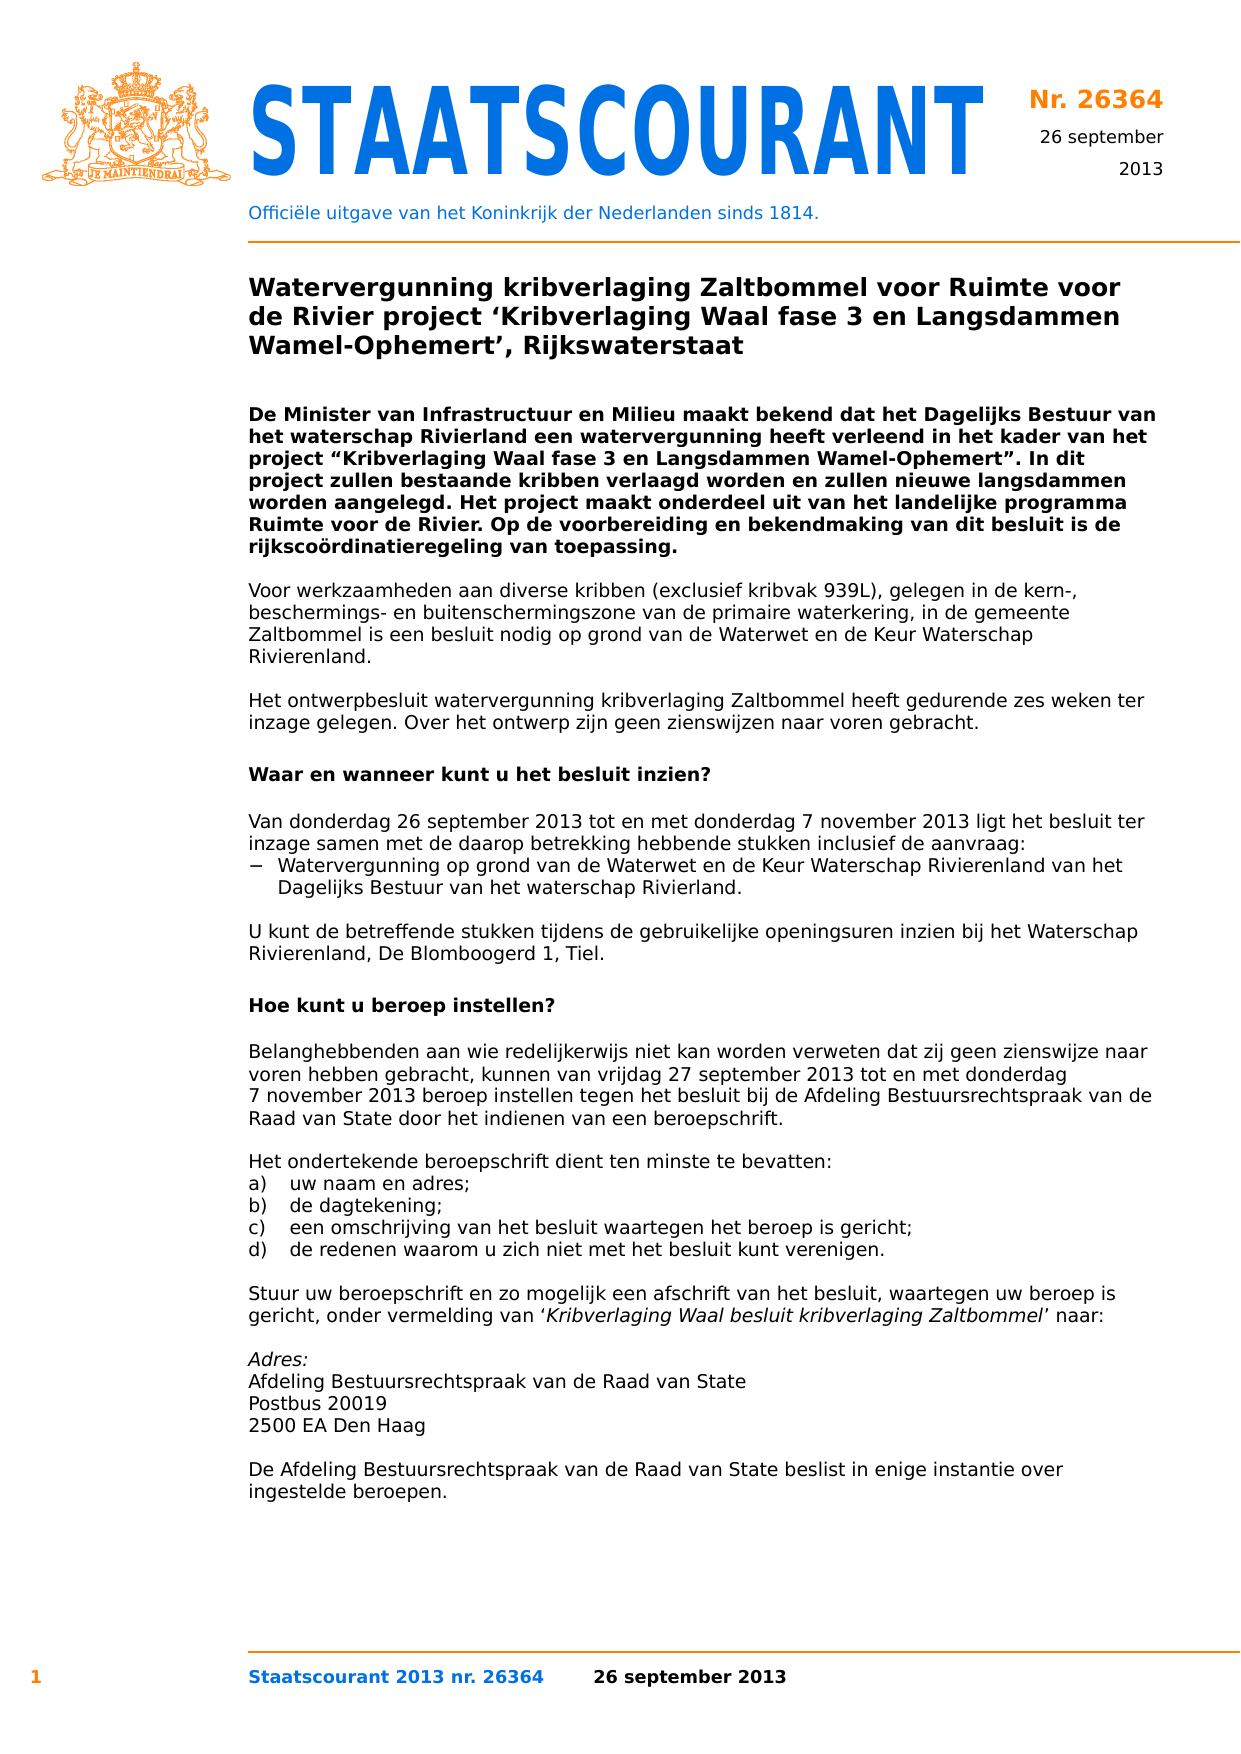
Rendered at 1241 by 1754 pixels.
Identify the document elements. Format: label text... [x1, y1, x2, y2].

table_cell 2013 [998, 153, 1240, 203]
table_header Nr. 26364 [998, 62, 1240, 121]
text b) de dagtekening; [248, 1195, 1163, 1217]
subtitle Hoe kunt u beroep instellen? [248, 994, 1163, 1016]
text Van donderdag 26 september 2013 tot en met donderdag 7 november 2013 ligt het besluit ter inzage samen met de daarop betrekking hebbende stukken inclusief de aanvraag: [248, 811, 1163, 855]
text De Minister van Infrastructuur en Milieu maakt bekend dat het Dagelijks Bestuur van het waterschap Rivierland een watervergunning heeft verleend in het kader van het project “Kribverlaging Waal fase 3 en Langsdammen Wamel-Ophemert”. In dit project zullen bestaande kribben verlaagd worden en zullen nieuwe langsdammen worden aangelegd. Het project maakt onderdeel uit van het landelijke programma Ruimte voor de Rivier. Op de voorbereiding en bekendmaking van dit besluit is de rijkscoördinatieregeling van toepassing. [248, 404, 1163, 558]
text Het ondertekende beroepschrift dient ten minste te bevatten: [248, 1151, 1163, 1173]
table_header STAATSCOURANT [248, 62, 998, 203]
text Adres: [248, 1349, 1163, 1371]
text Postbus 20019 [248, 1393, 1163, 1415]
subtitle Waar en wanneer kunt u het besluit inzien? [248, 764, 1163, 786]
text Het ontwerpbesluit watervergunning kribverlaging Zaltbommel heeft gedurende zes weken ter inzage gelegen. Over het ontwerp zijn geen zienswijzen naar voren gebracht. [248, 690, 1163, 734]
text c) een omschrijving van het besluit waartegen het beroep is gericht; [248, 1217, 1163, 1239]
text De Afdeling Bestuursrechtspraak van de Raad van State beslist in enige instantie over ingestelde beroepen. [248, 1459, 1163, 1503]
picture [41, 62, 231, 186]
text Afdeling Bestuursrechtspraak van de Raad van State [248, 1371, 1163, 1393]
table_cell Officiële uitgave van het Koninkrijk der Nederlanden sinds 1814. [248, 203, 1240, 241]
subtitle Watervergunning kribverlaging Zaltbommel voor Ruimte voor de Rivier project ‘Kribverlaging Waal fase 3 en Langsdammen Wamel-Ophemert’, Rijkswaterstaat [248, 273, 1163, 361]
text a) uw naam en adres; [248, 1173, 1163, 1195]
table_header [25, 62, 248, 241]
table_cell 26 september [998, 121, 1240, 153]
text 2500 EA Den Haag [248, 1415, 1163, 1437]
text Belanghebbenden aan wie redelijkerwijs niet kan worden verweten dat zij geen zienswijze naar voren hebben gebracht, kunnen van vrijdag 27 september 2013 tot en met donderdag 7 november 2013 beroep instellen tegen het besluit bij de Afdeling Bestuursrechtspraak van de Raad van State door het indienen van een beroepschrift. [248, 1041, 1163, 1129]
text Voor werkzaamheden aan diverse kribben (exclusief kribvak 939L), gelegen in de kern-, beschermings- en buitenschermingszone van de primaire waterkering, in de gemeente Zaltbommel is een besluit nodig op grond van de Waterwet en de Keur Waterschap Rivierenland. [248, 580, 1163, 668]
text U kunt de betreffende stukken tijdens de gebruikelijke openingsuren inzien bij het Waterschap Rivierenland, De Blomboogerd 1, Tiel. [248, 921, 1163, 964]
text d) de redenen waarom u zich niet met het besluit kunt verenigen. [248, 1239, 1163, 1261]
text − Watervergunning op grond van de Waterwet en de Keur Waterschap Rivierenland van het Dagelijks Bestuur van het waterschap Rivierland. [248, 855, 1163, 899]
text Stuur uw beroepschrift en zo mogelijk een afschrift van het besluit, waartegen uw beroep is gericht, onder vermelding van ‘Kribverlaging Waal besluit kribverlaging Zaltbommel’ naar: [248, 1283, 1163, 1327]
